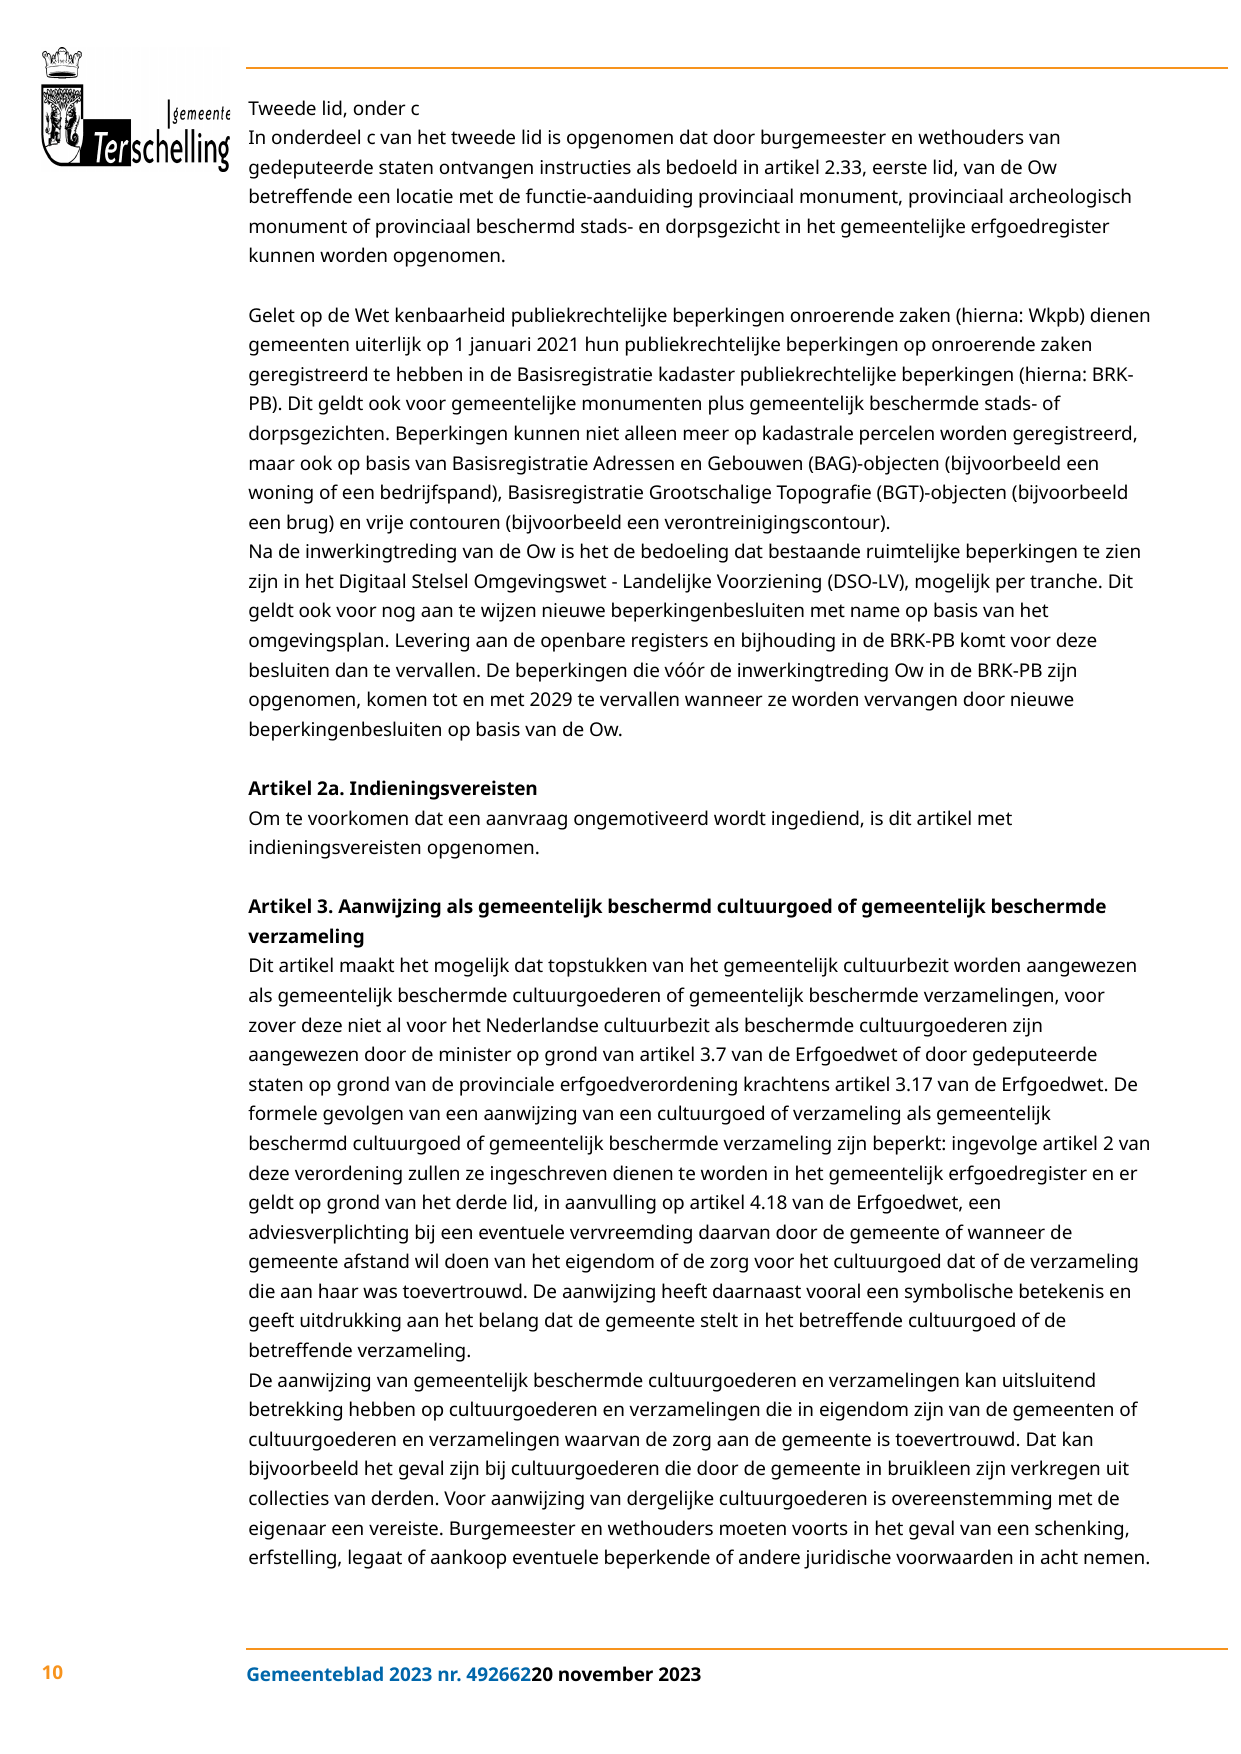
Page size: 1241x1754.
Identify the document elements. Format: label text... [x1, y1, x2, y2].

text Om te voorkomen dat een aanvraag ongemotiveerd wordt ingediend, is dit artikel met indieningsvereisten opgenomen. [248, 805, 1152, 860]
text Tweede lid, onder c [248, 95, 1152, 121]
text Artikel 2a. Indieningsvereisten [248, 775, 1152, 801]
text Gelet op de Wet kenbaarheid publiekrechtelijke beperkingen onroerende zaken (hierna: Wkpb) dienen gemeenten uiterlijk op 1 januari 2021 hun publiekrechtelijke beperkingen op onroerende zaken geregistreerd te hebben in de Basisregistratie kadaster publiekrechtelijke beperkingen (hierna: BRK-PB). Dit geldt ook voor gemeentelijke monumenten plus gemeentelijk beschermde stads- of dorpsgezichten. Beperkingen kunnen niet alleen meer op kadastrale percelen worden geregistreerd, maar ook op basis van Basisregistratie Adressen en Gebouwen (BAG)-objecten (bijvoorbeeld een woning of een bedrijfspand), Basisregistratie Grootschalige Topografie (BGT)-objecten (bijvoorbeeld een brug) en vrije contouren (bijvoorbeeld een verontreinigingscontour). [248, 302, 1152, 535]
text De aanwijzing van gemeentelijk beschermde cultuurgoederen en verzamelingen kan uitsluitend betrekking hebben op cultuurgoederen en verzamelingen die in eigendom zijn van de gemeenten of cultuurgoederen en verzamelingen waarvan de zorg aan de gemeente is toevertrouwd. Dat kan bijvoorbeeld het geval zijn bij cultuurgoederen die door de gemeente in bruikleen zijn verkregen uit collecties van derden. Voor aanwijzing van dergelijke cultuurgoederen is overeenstemming met de eigenaar een vereiste. Burgemeester en wethouders moeten voorts in het geval van een schenking, erfstelling, legaat of aankoop eventuele beperkende of andere juridische voorwaarden in acht nemen. [248, 1367, 1152, 1570]
picture [41, 47, 231, 172]
text Artikel 3. Aanwijzing als gemeentelijk beschermd cultuurgoed of gemeentelijk beschermde verzameling [248, 893, 1152, 949]
text In onderdeel c van het tweede lid is opgenomen dat door burgemeester en wethouders van gedeputeerde staten ontvangen instructies als bedoeld in artikel 2.33, eerste lid, van de Ow betreffende een locatie met de functie-aanduiding provinciaal monument, provinciaal archeologisch monument of provinciaal beschermd stads- en dorpsgezicht in het gemeentelijke erfgoedregister kunnen worden opgenomen. [248, 124, 1152, 268]
text Dit artikel maakt het mogelijk dat topstukken van het gemeentelijk cultuurbezit worden aangewezen als gemeentelijk beschermde cultuurgoederen of gemeentelijk beschermde verzamelingen, voor zover deze niet al voor het Nederlandse cultuurbezit als beschermde cultuurgoederen zijn aangewezen door de minister op grond van artikel 3.7 van de Erfgoedwet of door gedeputeerde staten op grond van de provinciale erfgoedverordening krachtens artikel 3.17 van de Erfgoedwet. De formele gevolgen van een aanwijzing van een cultuurgoed of verzameling als gemeentelijk beschermd cultuurgoed of gemeentelijk beschermde verzameling zijn beperkt: ingevolge artikel 2 van deze verordening zullen ze ingeschreven dienen te worden in het gemeentelijk erfgoedregister en er geldt op grond van het derde lid, in aanvulling op artikel 4.18 van de Erfgoedwet, een adviesverplichting bij een eventuele vervreemding daarvan door de gemeente of wanneer de gemeente afstand wil doen van het eigendom of de zorg voor het cultuurgoed dat of de verzameling die aan haar was toevertrouwd. De aanwijzing heeft daarnaast vooral een symbolische betekenis en geeft uitdrukking aan het belang dat de gemeente stelt in het betreffende cultuurgoed of de betreffende verzameling. [248, 953, 1152, 1363]
text Na de inwerkingtreding van de Ow is het de bedoeling dat bestaande ruimtelijke beperkingen te zien zijn in het Digitaal Stelsel Omgevingswet - Landelijke Voorziening (DSO-LV), mogelijk per tranche. Dit geldt ook voor nog aan te wijzen nieuwe beperkingenbesluiten met name op basis van het omgevingsplan. Levering aan de openbare registers en bijhouding in de BRK-PB komt voor deze besluiten dan te vervallen. De beperkingen die vóór de inwerkingtreding Ow in de BRK-PB zijn opgenomen, komen tot en met 2029 te vervallen wanneer ze worden vervangen door nieuwe beperkingenbesluiten op basis van de Ow. [248, 538, 1152, 742]
